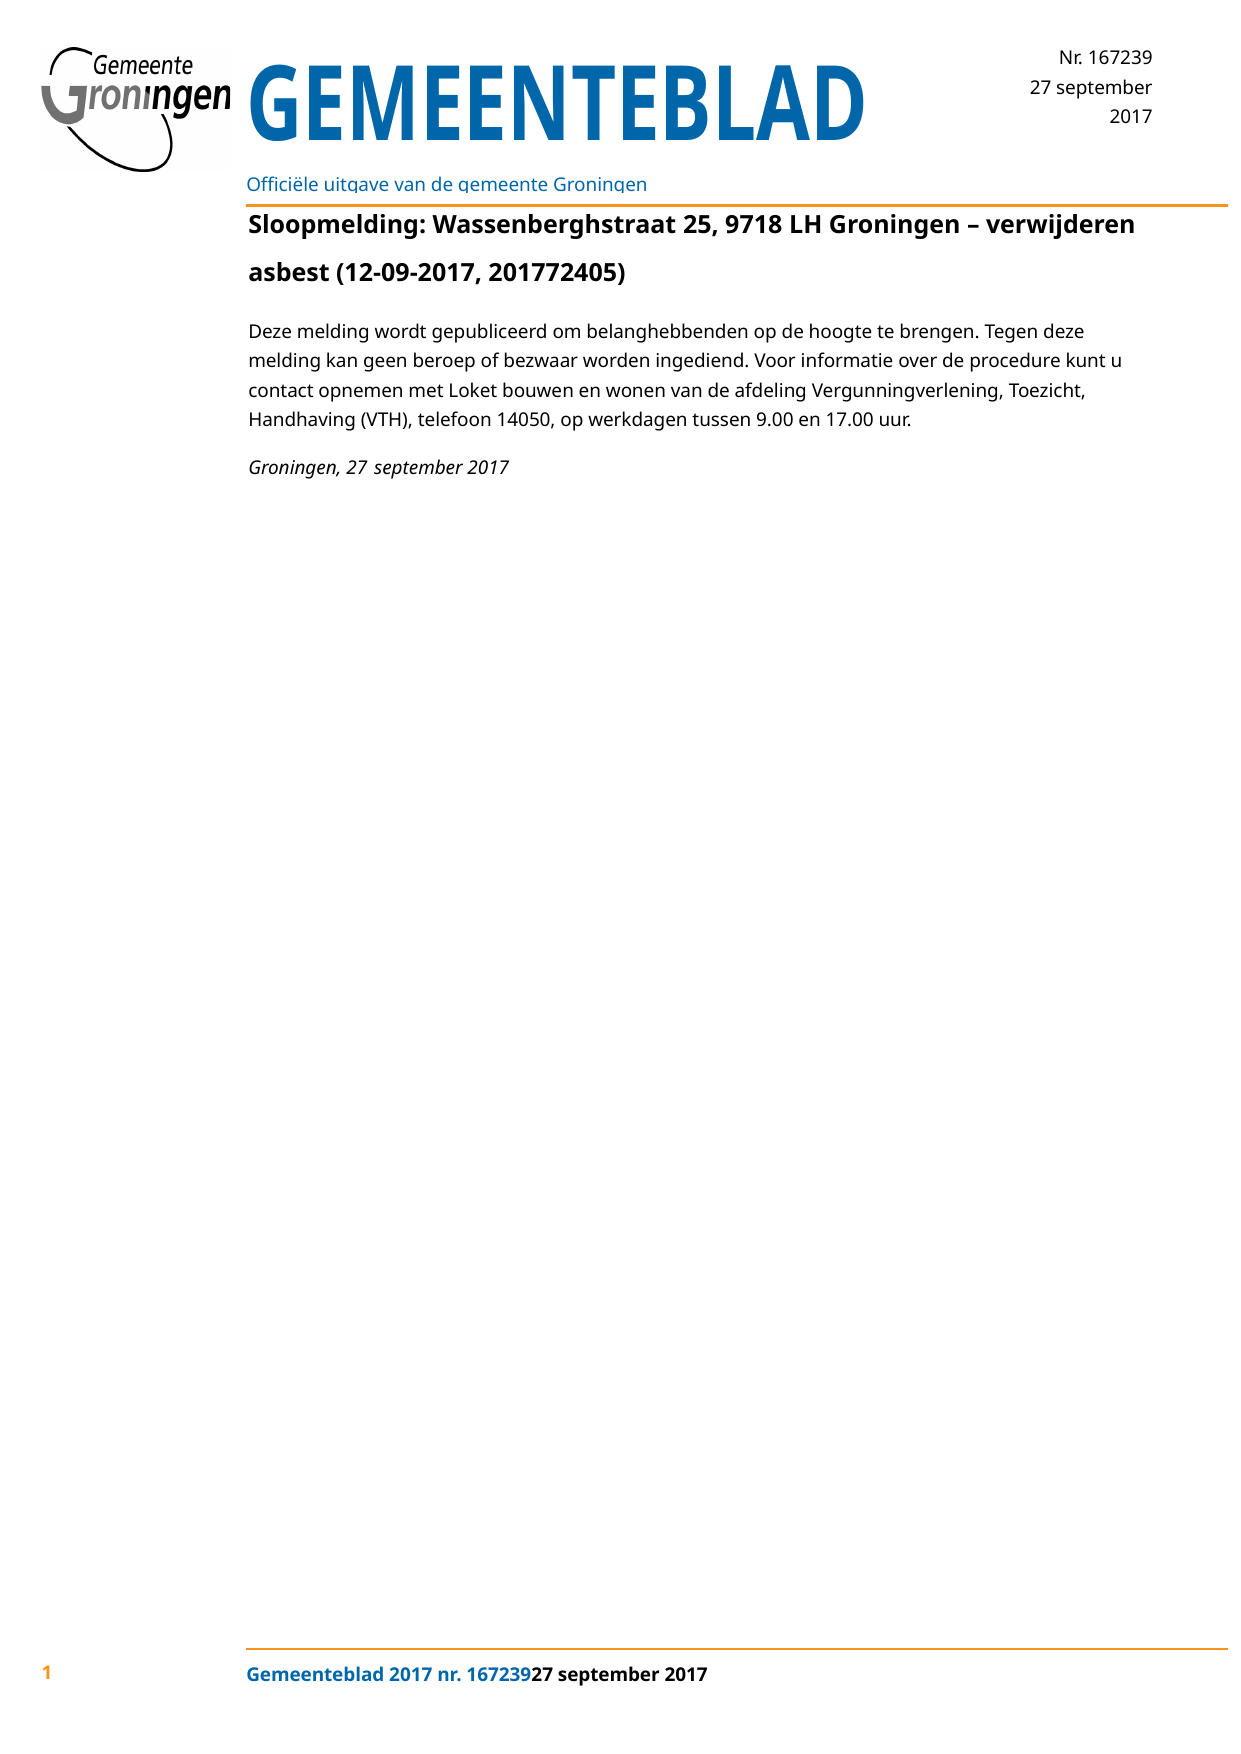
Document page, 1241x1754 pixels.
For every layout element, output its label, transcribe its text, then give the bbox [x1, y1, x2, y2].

text Sloopmelding: Wassenberghstraat 25, 9718 LH Groningen – verwijderen asbest (12-09-2017, 201772405) [248, 207, 1152, 288]
text Groningen, 27 september 2017 [248, 454, 1152, 480]
picture [41, 47, 231, 172]
text Deze melding wordt gepubliceerd om belanghebbenden op de hoogte te brengen. Tegen deze melding kan geen beroep of bezwaar worden ingediend. Voor informatie over de procedure kunt u contact opnemen met Loket bouwen en wonen van de afdeling Vergunningverlening, Toezicht, Handhaving (VTH), telefoon 14050, op werkdagen tussen 9.00 en 17.00 uur. [248, 318, 1152, 432]
